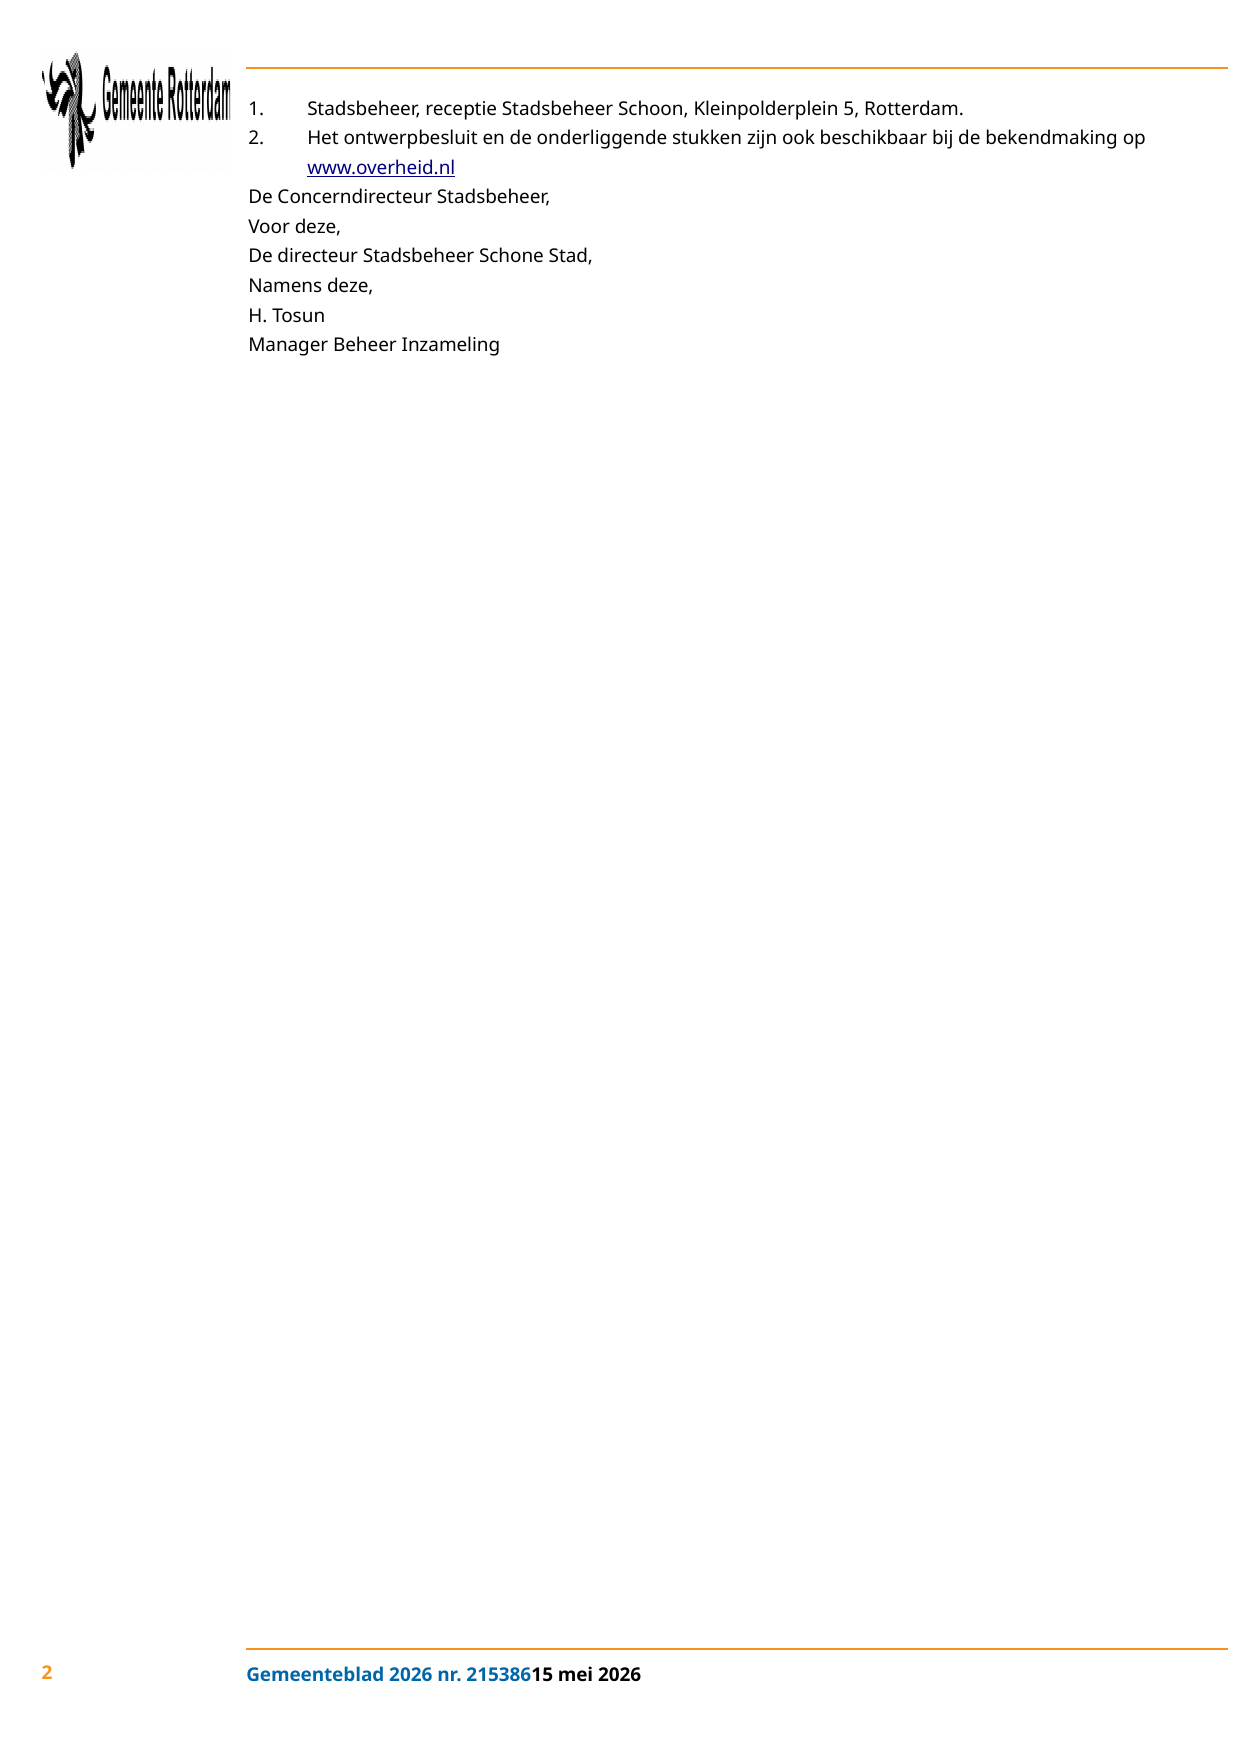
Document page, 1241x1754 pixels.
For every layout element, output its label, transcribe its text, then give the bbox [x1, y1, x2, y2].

text Namens deze, [248, 272, 1152, 298]
list Het ontwerpbesluit en de onderliggende stukken zijn ook beschikbaar bij de bekendmaking op www.overheid.nl [248, 124, 1152, 180]
text De Concerndirecteur Stadsbeheer, [248, 183, 1152, 209]
picture [41, 47, 231, 172]
text Voor deze, [248, 213, 1152, 239]
text De directeur Stadsbeheer Schone Stad, [248, 243, 1152, 268]
text H. Tosun [248, 302, 1152, 328]
list Stadsbeheer, receptie Stadsbeheer Schoon, Kleinpolderplein 5, Rotterdam. [248, 95, 1152, 121]
text Manager Beheer Inzameling [248, 331, 1152, 357]
